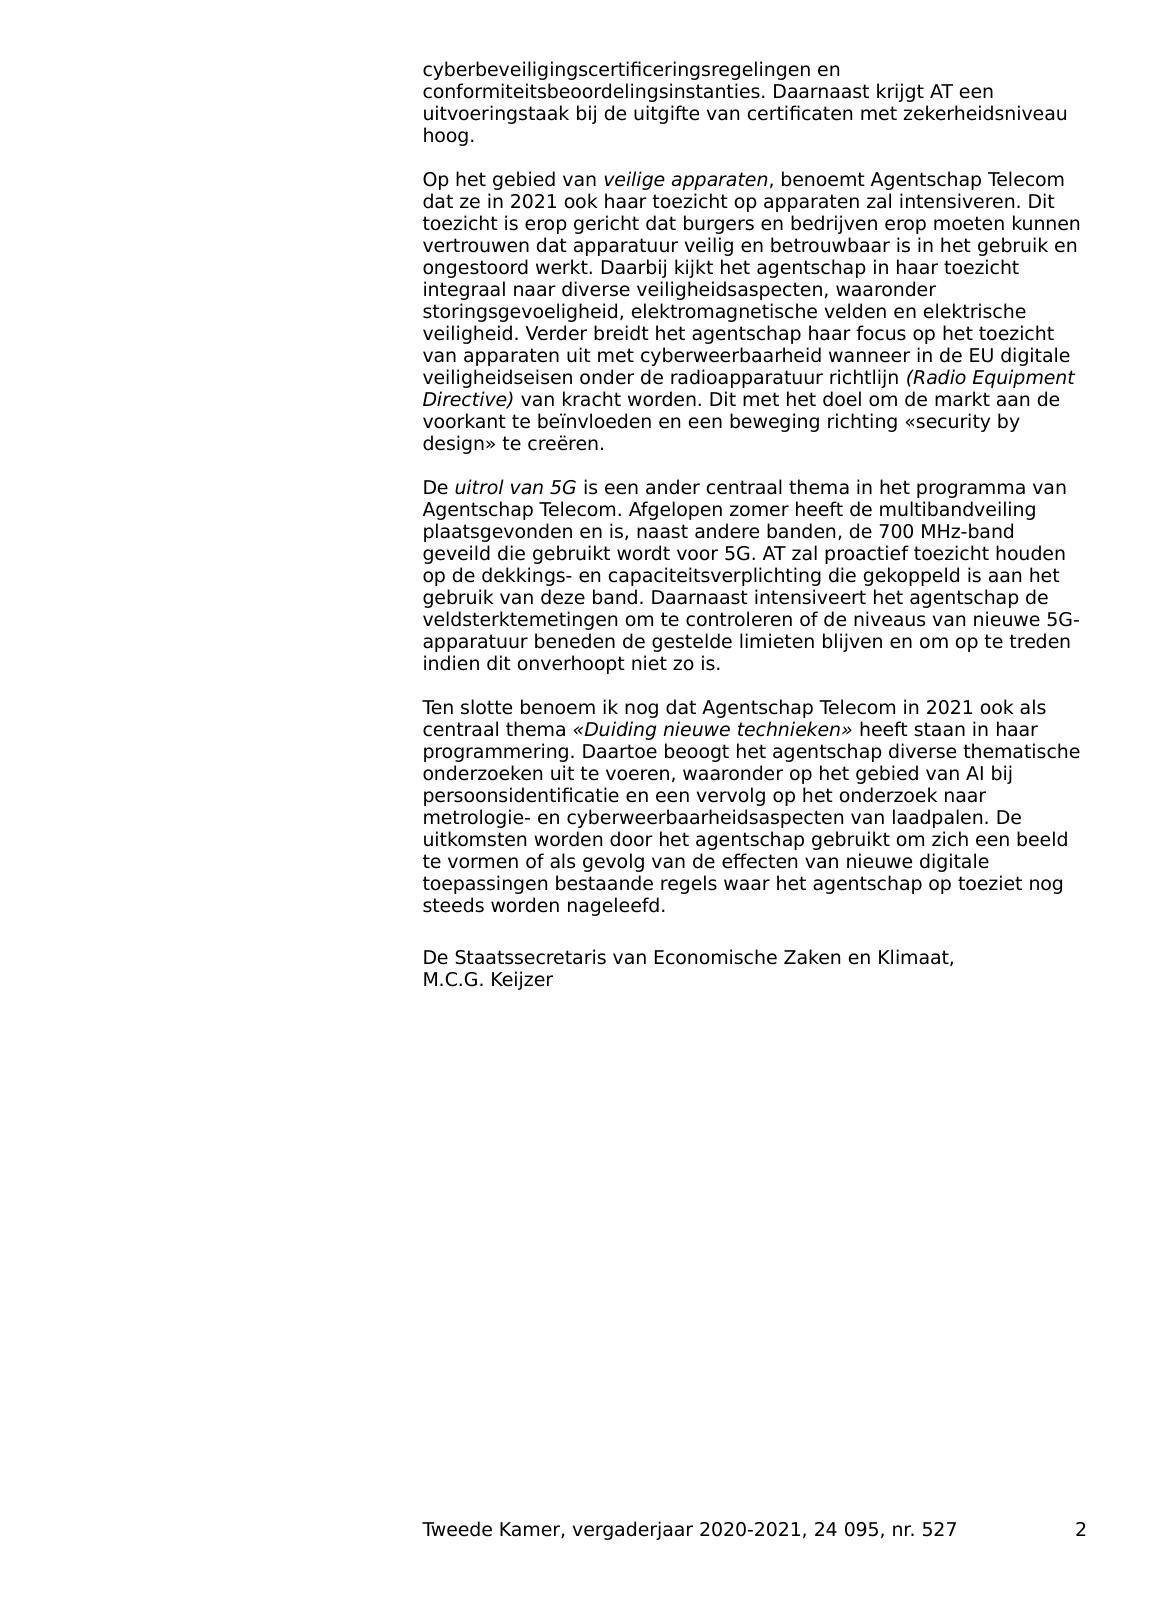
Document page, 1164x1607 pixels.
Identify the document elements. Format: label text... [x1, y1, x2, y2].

text De uitrol van 5G is een ander centraal thema in het programma van Agentschap Telecom. Afgelopen zomer heeft de multibandveiling plaatsgevonden en is, naast andere banden, de 700 MHz-band geveild die gebruikt wordt voor 5G. AT zal proactief toezicht houden op de dekkings- en capaciteitsverplichting die gekoppeld is aan het gebruik van deze band. Daarnaast intensiveert het agentschap de veldsterktemetingen om te controleren of de niveaus van nieuwe 5G-apparatuur beneden de gestelde limieten blijven en om op te treden indien dit onverhoopt niet zo is. [422, 477, 1087, 675]
text Ten slotte benoem ik nog dat Agentschap Telecom in 2021 ook als centraal thema «Duiding nieuwe technieken» heeft staan in haar programmering. Daartoe beoogt het agentschap diverse thematische onderzoeken uit te voeren, waaronder op het gebied van AI bij persoonsidentificatie en een vervolg op het onderzoek naar metrologie- en cyberweerbaarheidsaspecten van laadpalen. De uitkomsten worden door het agentschap gebruikt om zich een beeld te vormen of als gevolg van de effecten van nieuwe digitale toepassingen bestaande regels waar het agentschap op toeziet nog steeds worden nageleefd. [422, 697, 1087, 917]
text cyberbeveiligingscertificeringsregelingen en conformiteitsbeoordelingsinstanties. Daarnaast krijgt AT een uitvoeringstaak bij de uitgifte van certificaten met zekerheidsniveau hoog. [422, 59, 1087, 147]
text De Staatssecretaris van Economische Zaken en Klimaat, M.C.G. Keijzer [422, 947, 1087, 991]
text Op het gebied van veilige apparaten, benoemt Agentschap Telecom dat ze in 2021 ook haar toezicht op apparaten zal intensiveren. Dit toezicht is erop gericht dat burgers en bedrijven erop moeten kunnen vertrouwen dat apparatuur veilig en betrouwbaar is in het gebruik en ongestoord werkt. Daarbij kijkt het agentschap in haar toezicht integraal naar diverse veiligheidsaspecten, waaronder storingsgevoeligheid, elektromagnetische velden en elektrische veiligheid. Verder breidt het agentschap haar focus op het toezicht van apparaten uit met cyberweerbaarheid wanneer in de EU digitale veiligheidseisen onder de radioapparatuur richtlijn (Radio Equipment Directive) van kracht worden. Dit met het doel om de markt aan de voorkant te beïnvloeden en een beweging richting «security by design» te creëren. [422, 169, 1087, 455]
